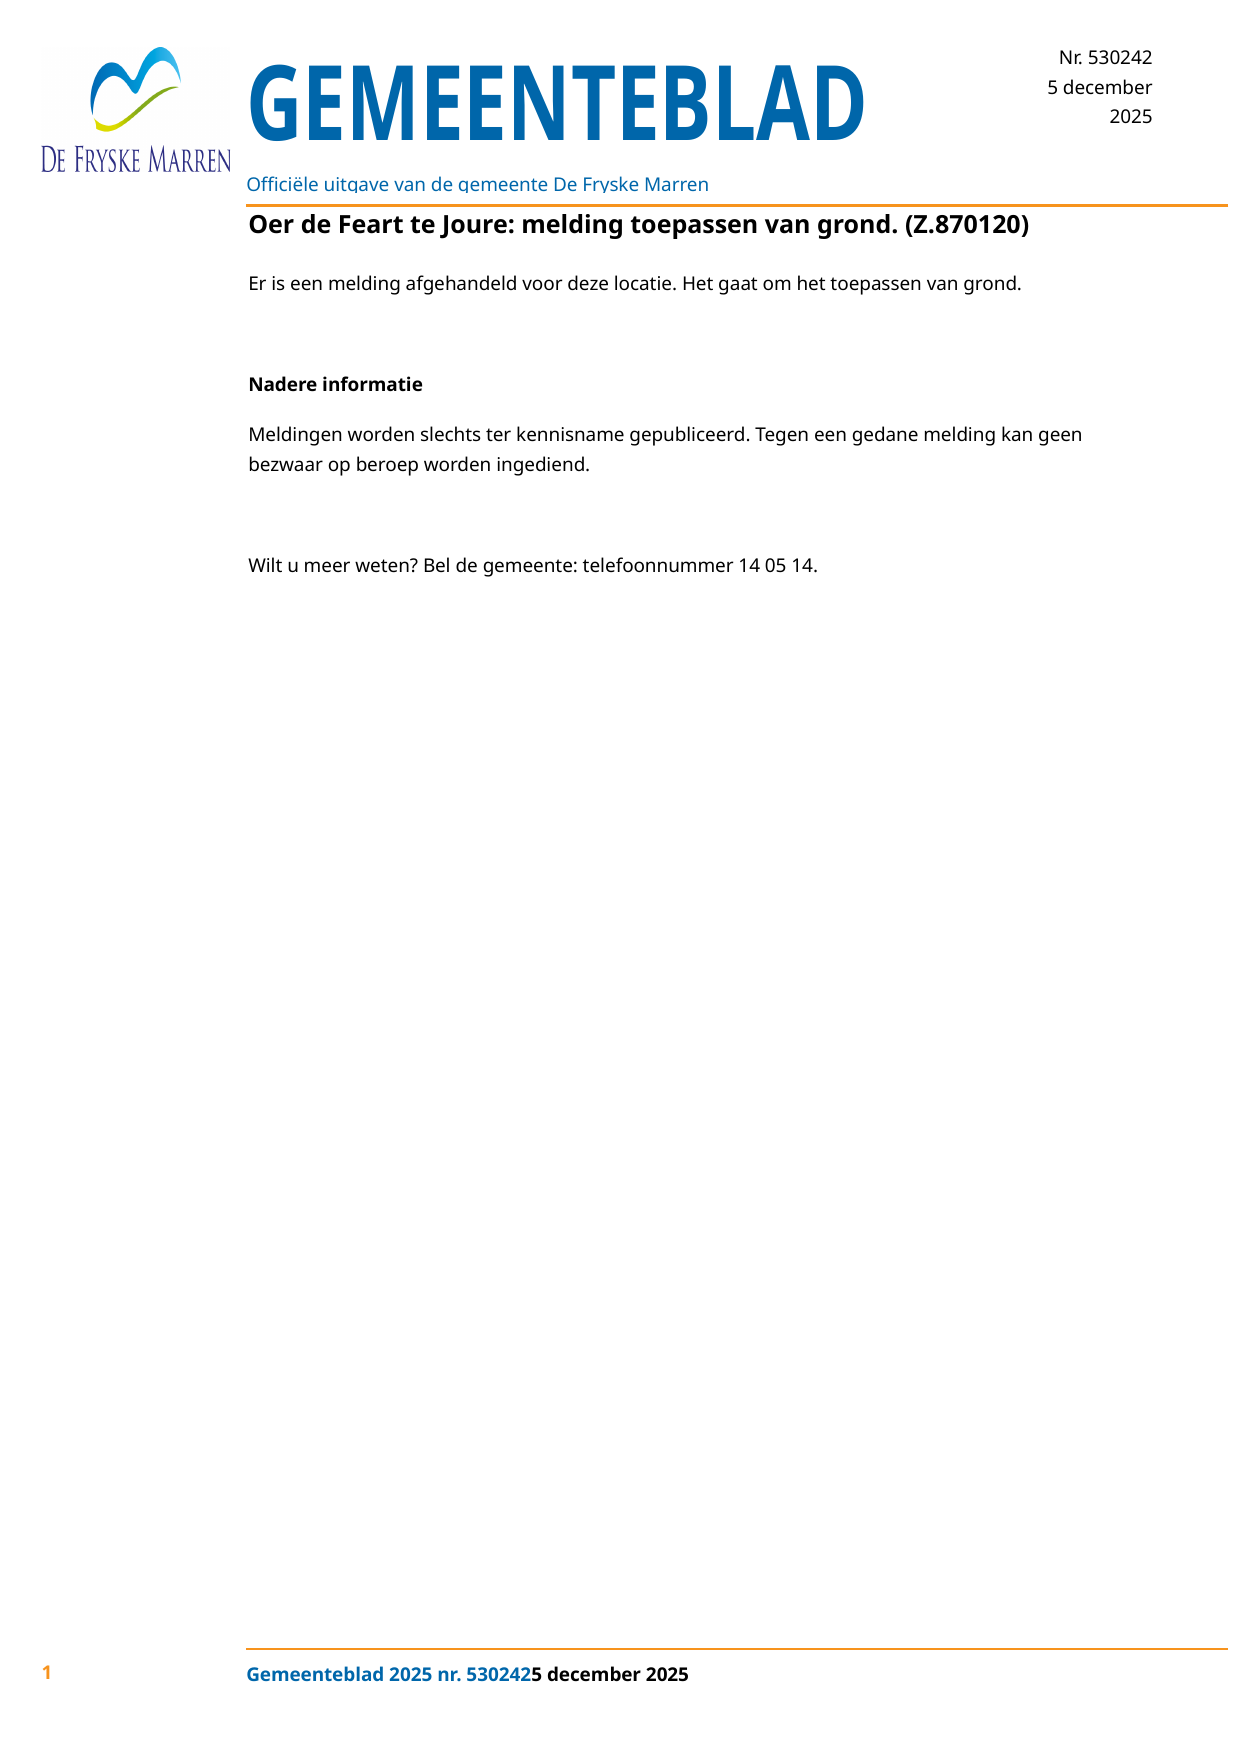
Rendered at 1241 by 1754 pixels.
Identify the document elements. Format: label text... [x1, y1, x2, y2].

text Oer de Feart te Joure: melding toepassen van grond. (Z.870120) [248, 207, 1152, 241]
text Nadere informatie [248, 371, 1152, 397]
text Wilt u meer weten? Bel de gemeente: telefoonnummer 14 05 14. [248, 552, 1152, 578]
text Er is een melding afgehandeld voor deze locatie. Het gaat om het toepassen van grond. [248, 270, 1152, 296]
text Meldingen worden slechts ter kennisname gepubliceerd. Tegen een gedane melding kan geen bezwaar op beroep worden ingediend. [248, 422, 1152, 477]
picture [41, 47, 231, 172]
